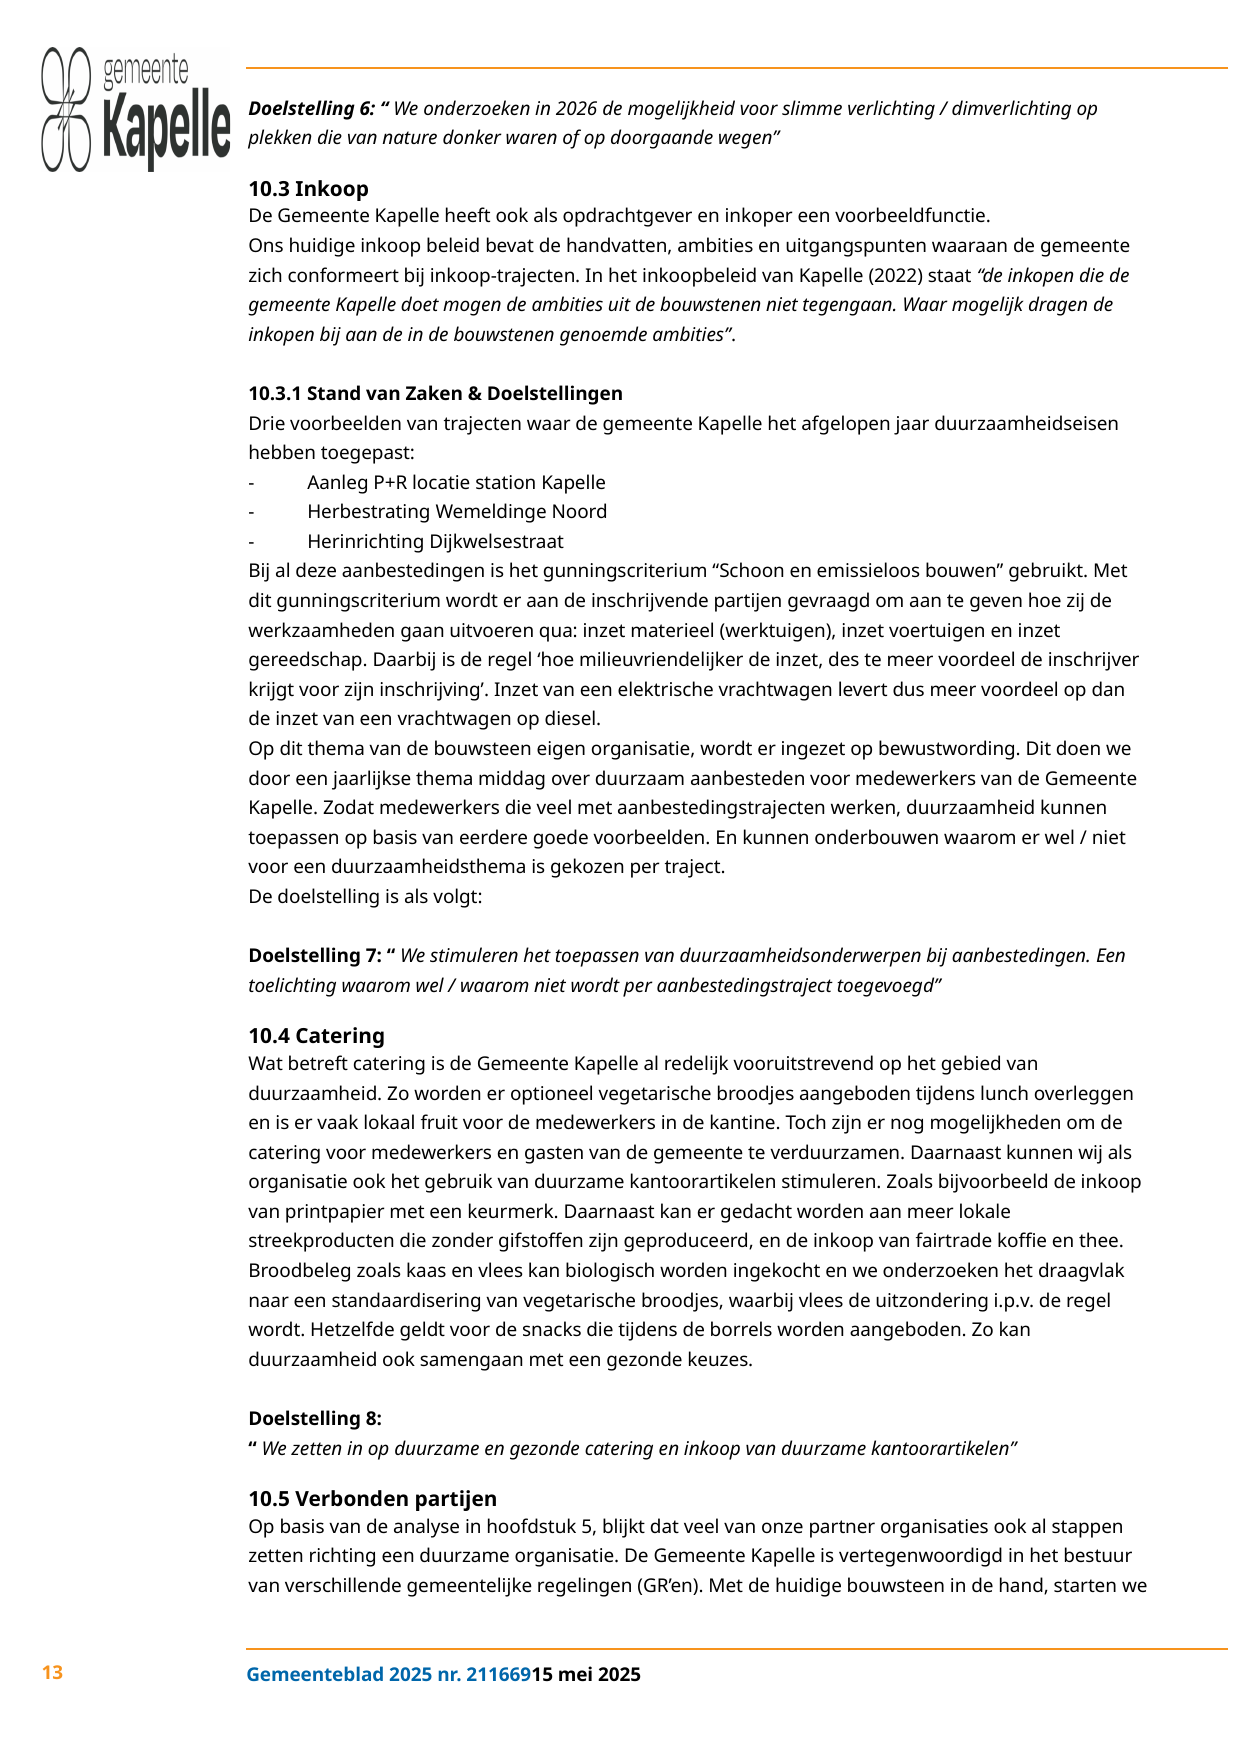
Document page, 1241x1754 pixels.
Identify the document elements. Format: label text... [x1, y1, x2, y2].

text 10.3 Inkoop [248, 174, 1152, 203]
text 10.3.1 Stand van Zaken & Doelstellingen [248, 380, 1152, 406]
text Drie voorbeelden van trajecten waar de gemeente Kapelle het afgelopen jaar duurzaamheidseisen hebben toegepast: [248, 410, 1152, 465]
table_header Doelstelling 7: “ We stimuleren het toepassen van duurzaamheidsonderwerpen bij aanbestedingen. Een toelichting waarom wel / waarom niet wordt per aanbestedingstraject toegevoegd” [248, 942, 1152, 998]
text Wat betreft catering is de Gemeente Kapelle al redelijk vooruitstrevend op het gebied van duurzaamheid. Zo worden er optioneel vegetarische broodjes aangeboden tijdens lunch overleggen en is er vaak lokaal fruit voor de medewerkers in de kantine. Toch zijn er nog mogelijkheden om de catering voor medewerkers en gasten van de gemeente te verduurzamen. Daarnaast kunnen wij als organisatie ook het gebruik van duurzame kantoorartikelen stimuleren. Zoals bijvoorbeeld de inkoop van printpapier met een keurmerk. Daarnaast kan er gedacht worden aan meer lokale streekproducten die zonder gifstoffen zijn geproduceerd, en de inkoop van fairtrade koffie en thee. Broodbeleg zoals kaas en vlees kan biologisch worden ingekocht en we onderzoeken het draagvlak naar een standaardisering van vegetarische broodjes, waarbij vlees de uitzondering i.p.v. de regel wordt. Hetzelfde geldt voor de snacks die tijdens de borrels worden aangeboden. Zo kan duurzaamheid ook samengaan met een gezonde keuzes. [248, 1050, 1152, 1372]
table_header Doelstelling 8: “ We zetten in op duurzame en gezonde catering en inkoop van duurzame kantoorartikelen” [248, 1405, 1152, 1461]
text Ons huidige inkoop beleid bevat de handvatten, ambities en uitgangspunten waaraan de gemeente zich conformeert bij inkoop-trajecten. In het inkoopbeleid van Kapelle (2022) staat “de inkopen die de gemeente Kapelle doet mogen de ambities uit de bouwstenen niet tegengaan. Waar mogelijk dragen de inkopen bij aan de in de bouwstenen genoemde ambities”. [248, 232, 1152, 347]
text De doelstelling is als volgt: [248, 883, 1152, 909]
table_header Doelstelling 6: “ We onderzoeken in 2026 de mogelijkheid voor slimme verlichting / dimverlichting op plekken die van nature donker waren of op doorgaande wegen” [248, 95, 1152, 150]
picture [41, 47, 231, 172]
list Aanleg P+R locatie station Kapelle [248, 469, 1152, 494]
list Herbestrating Wemeldinge Noord [248, 498, 1152, 524]
text Op dit thema van de bouwsteen eigen organisatie, wordt er ingezet op bewustwording. Dit doen we door een jaarlijkse thema middag over duurzaam aanbesteden voor medewerkers van de Gemeente Kapelle. Zodat medewerkers die veel met aanbestedingstrajecten werken, duurzaamheid kunnen toepassen op basis van eerdere goede voorbeelden. En kunnen onderbouwen waarom er wel / niet voor een duurzaamheidsthema is gekozen per traject. [248, 735, 1152, 879]
text 10.4 Catering [248, 1022, 1152, 1050]
text De Gemeente Kapelle heeft ook als opdrachtgever en inkoper een voorbeeldfunctie. [248, 203, 1152, 228]
text 10.5 Verbonden partijen [248, 1484, 1152, 1513]
text Bij al deze aanbestedingen is het gunningscriterium “Schoon en emissieloos bouwen” gebruikt. Met dit gunningscriterium wordt er aan de inschrijvende partijen gevraagd om aan te geven hoe zij de werkzaamheden gaan uitvoeren qua: inzet materieel (werktuigen), inzet voertuigen en inzet gereedschap. Daarbij is de regel ‘hoe milieuvriendelijker de inzet, des te meer voordeel de inschrijver krijgt voor zijn inschrijving’. Inzet van een elektrische vrachtwagen levert dus meer voordeel op dan de inzet van een vrachtwagen op diesel. [248, 558, 1152, 731]
list Herinrichting Dijkwelsestraat [248, 528, 1152, 554]
text Op basis van de analyse in hoofdstuk 5, blijkt dat veel van onze partner organisaties ook al stappen zetten richting een duurzame organisatie. De Gemeente Kapelle is vertegenwoordigd in het bestuur van verschillende gemeentelijke regelingen (GR’en). Met de huidige bouwsteen in de hand, starten we [248, 1513, 1152, 1598]
